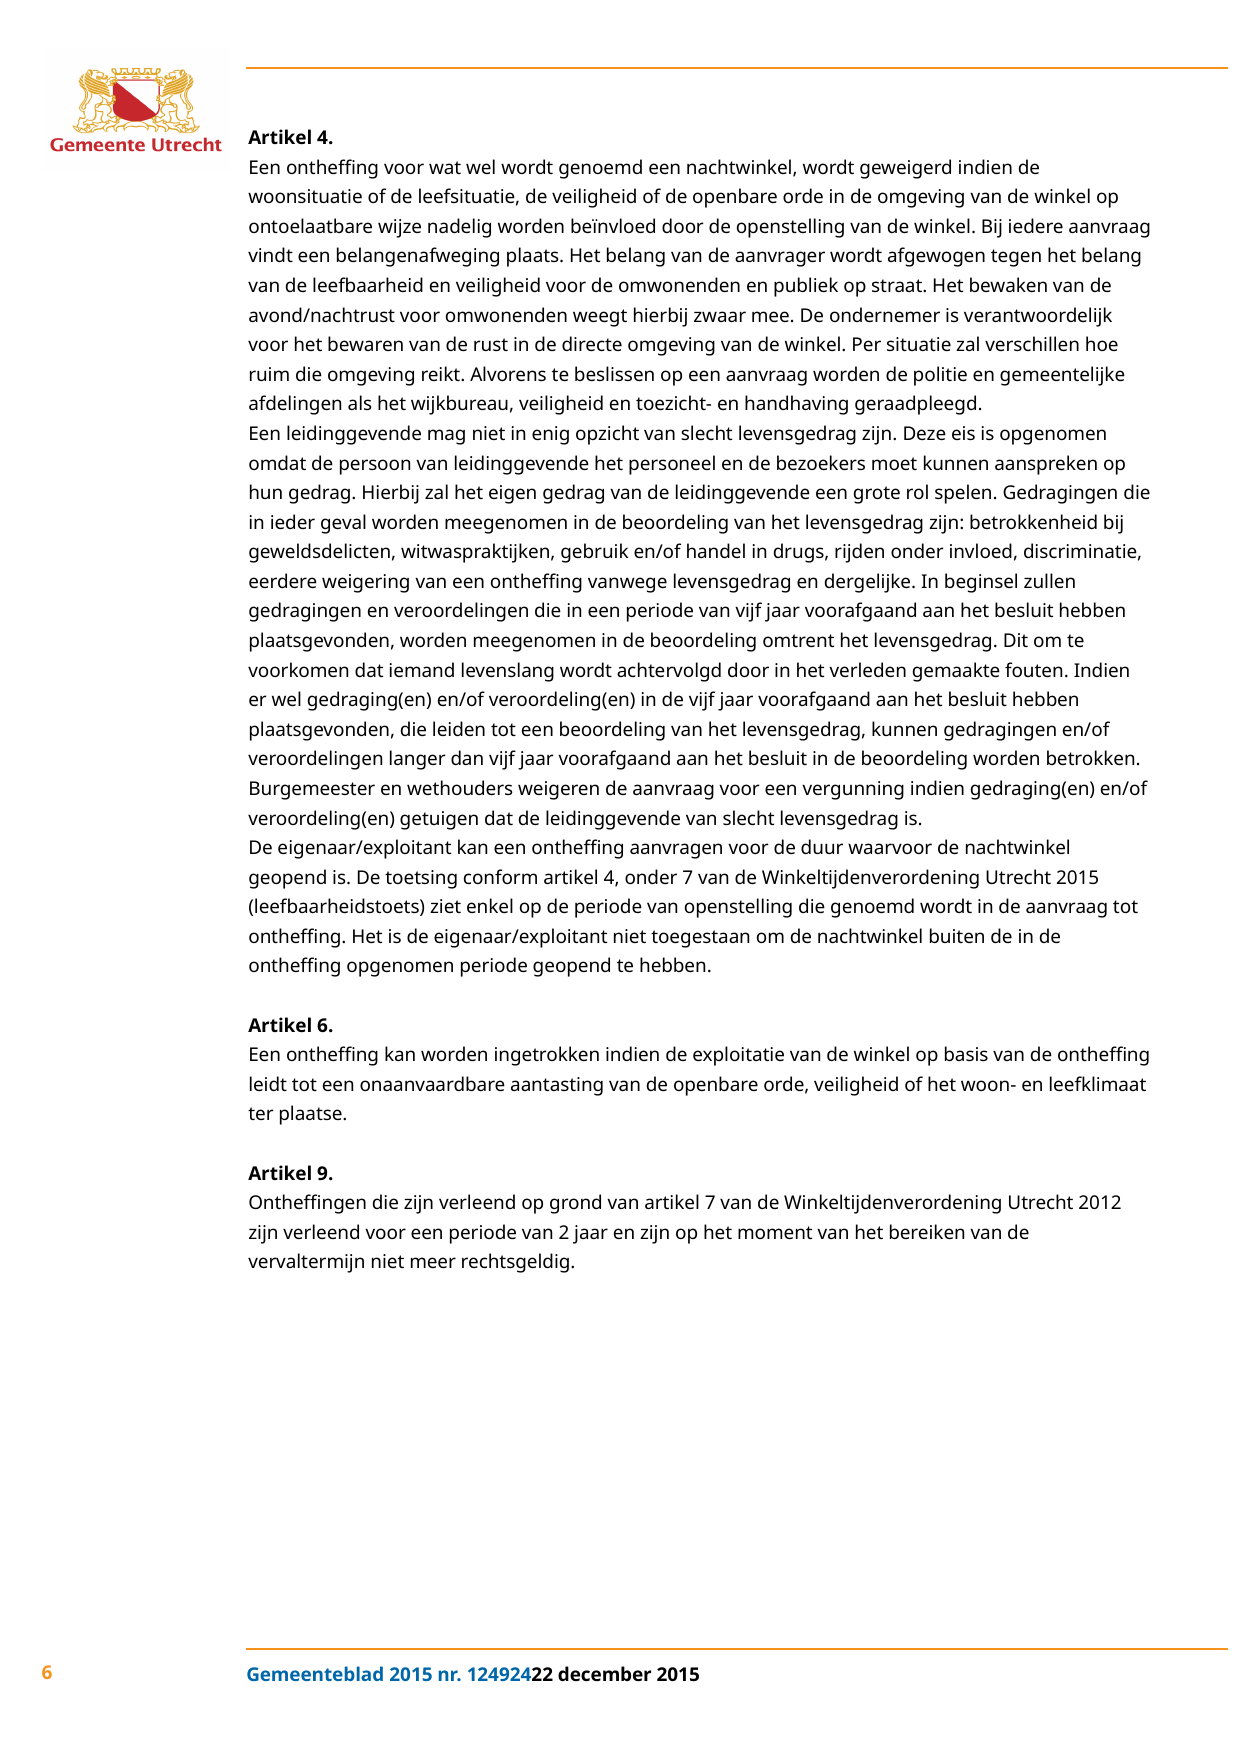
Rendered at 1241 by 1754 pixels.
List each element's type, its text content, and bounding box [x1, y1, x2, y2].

text Een ontheffing kan worden ingetrokken indien de exploitatie van de winkel op basis van de ontheffing leidt tot een onaanvaardbare aantasting van de openbare orde, veiligheid of het woon- en leefklimaat ter plaatse. [248, 1041, 1152, 1126]
text De eigenaar/exploitant kan een ontheffing aanvragen voor de duur waarvoor de nachtwinkel geopend is. De toetsing conform artikel 4, onder 7 van de Winkeltijdenverordening Utrecht 2015 (leefbaarheidstoets) ziet enkel op de periode van openstelling die genoemd wordt in de aanvraag tot ontheffing. Het is de eigenaar/exploitant niet toegestaan om de nachtwinkel buiten de in de ontheffing opgenomen periode geopend te hebben. [248, 834, 1152, 978]
text Een leidinggevende mag niet in enig opzicht van slecht levensgedrag zijn. Deze eis is opgenomen omdat de persoon van leidinggevende het personeel en de bezoekers moet kunnen aanspreken op hun gedrag. Hierbij zal het eigen gedrag van de leidinggevende een grote rol spelen. Gedragingen die in ieder geval worden meegenomen in de beoordeling van het levensgedrag zijn: betrokkenheid bij geweldsdelicten, witwaspraktijken, gebruik en/of handel in drugs, rijden onder invloed, discriminatie, eerdere weigering van een ontheffing vanwege levensgedrag en dergelijke. In beginsel zullen gedragingen en veroordelingen die in een periode van vijf jaar voorafgaand aan het besluit hebben plaatsgevonden, worden meegenomen in de beoordeling omtrent het levensgedrag. Dit om te voorkomen dat iemand levenslang wordt achtervolgd door in het verleden gemaakte fouten. Indien er wel gedraging(en) en/of veroordeling(en) in de vijf jaar voorafgaand aan het besluit hebben plaatsgevonden, die leiden tot een beoordeling van het levensgedrag, kunnen gedragingen en/of veroordelingen langer dan vijf jaar voorafgaand aan het besluit in de beoordeling worden betrokken. Burgemeester en wethouders weigeren de aanvraag voor een vergunning indien gedraging(en) en/of veroordeling(en) getuigen dat de leidinggevende van slecht levensgedrag is. [248, 420, 1152, 831]
text Een ontheffing voor wat wel wordt genoemd een nachtwinkel, wordt geweigerd indien de woonsituatie of de leefsituatie, de veiligheid of de openbare orde in de omgeving van de winkel op ontoelaatbare wijze nadelig worden beïnvloed door de openstelling van de winkel. Bij iedere aanvraag vindt een belangenafweging plaats. Het belang van de aanvrager wordt afgewogen tegen het belang van de leefbaarheid en veiligheid voor de omwonenden en publiek op straat. Het bewaken van de avond/nachtrust voor omwonenden weegt hierbij zwaar mee. De ondernemer is verantwoordelijk voor het bewaren van de rust in de directe omgeving van de winkel. Per situatie zal verschillen hoe ruim die omgeving reikt. Alvorens te beslissen op een aanvraag worden de politie en gemeentelijke afdelingen als het wijkbureau, veiligheid en toezicht- en handhaving geraadpleegd. [248, 154, 1152, 416]
text Artikel 6. [248, 1012, 1152, 1038]
text Ontheffingen die zijn verleend op grond van artikel 7 van de Winkeltijdenverordening Utrecht 2012 zijn verleend voor een periode van 2 jaar en zijn op het moment van het bereiken van de vervaltermijn niet meer rechtsgeldig. [248, 1189, 1152, 1274]
text Artikel 4. [248, 124, 1152, 150]
picture [41, 47, 231, 172]
text Artikel 9. [248, 1160, 1152, 1186]
